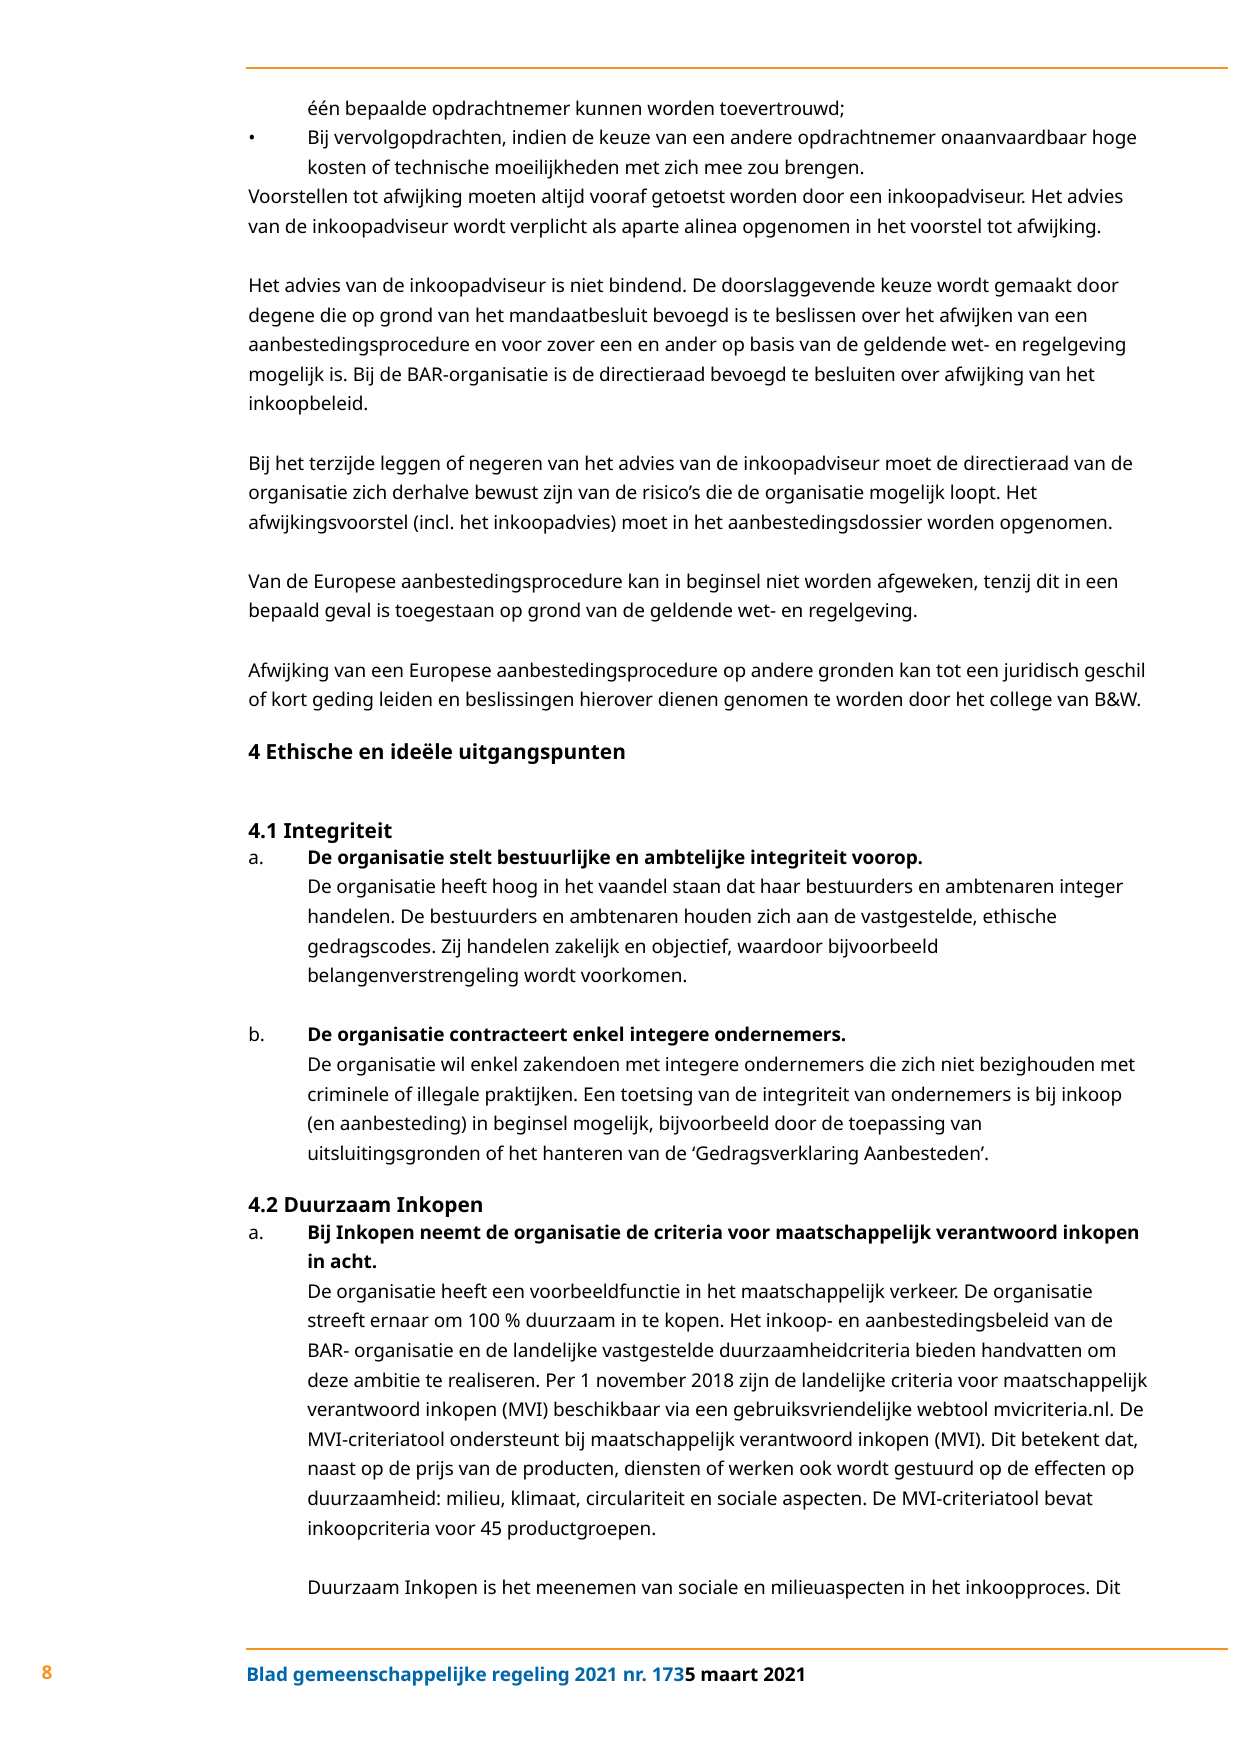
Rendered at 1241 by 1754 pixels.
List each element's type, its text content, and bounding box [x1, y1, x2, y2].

text Afwijking van een Europese aanbestedingsprocedure op andere gronden kan tot een juridisch geschil of kort geding leiden en beslissingen hierover dienen genomen te worden door het college van B&W. [248, 657, 1152, 712]
text 4.1 Integriteit [248, 816, 1152, 844]
list Duurzaam Inkopen is het meenemen van sociale en milieuaspecten in het inkoopproces. Dit [248, 1574, 1152, 1599]
text Voorstellen tot afwijking moeten altijd vooraf getoetst worden door een inkoopadviseur. Het advies van de inkoopadviseur wordt verplicht als aparte alinea opgenomen in het voorstel tot afwijking. [248, 183, 1152, 239]
picture [41, 47, 231, 172]
list De organisatie contracteert enkel integere ondernemers. [248, 1022, 1152, 1047]
list De organisatie heeft hoog in het vaandel staan dat haar bestuurders en ambtenaren integer handelen. De bestuurders en ambtenaren houden zich aan de vastgestelde, ethische gedragscodes. Zij handelen zakelijk en objectief, waardoor bijvoorbeeld belangenverstrengeling wordt voorkomen. [248, 874, 1152, 988]
list De organisatie heeft een voorbeeldfunctie in het maatschappelijk verkeer. De organisatie streeft ernaar om 100 % duurzaam in te kopen. Het inkoop- en aanbestedingsbeleid van de BAR- organisatie en de landelijke vastgestelde duurzaamheidcriteria bieden handvatten om deze ambitie te realiseren. Per 1 november 2018 zijn de landelijke criteria voor maatschappelijk verantwoord inkopen (MVI) beschikbaar via een gebruiksvriendelijke webtool mvicriteria.nl. De MVI-criteriatool ondersteunt bij maatschappelijk verantwoord inkopen (MVI). Dit betekent dat, naast op de prijs van de producten, diensten of werken ook wordt gestuurd op de effecten op duurzaamheid: milieu, klimaat, circulariteit en sociale aspecten. De MVI-criteriatool bevat inkoopcriteria voor 45 productgroepen. [248, 1278, 1152, 1540]
text 4.2 Duurzaam Inkopen [248, 1190, 1152, 1219]
list Bij vervolgopdrachten, indien de keuze van een andere opdrachtnemer onaanvaardbaar hoge kosten of technische moeilijkheden met zich mee zou brengen. [248, 124, 1152, 180]
text Bij het terzijde leggen of negeren van het advies van de inkoopadviseur moet de directieraad van de organisatie zich derhalve bewust zijn van de risico’s die de organisatie mogelijk loopt. Het afwijkingsvoorstel (incl. het inkoopadvies) moet in het aanbestedingsdossier worden opgenomen. [248, 450, 1152, 535]
list één bepaalde opdrachtnemer kunnen worden toevertrouwd; [248, 95, 1152, 121]
list De organisatie stelt bestuurlijke en ambtelijke integriteit voorop. [248, 844, 1152, 870]
list Bij Inkopen neemt de organisatie de criteria voor maatschappelijk verantwoord inkopen in acht. [248, 1219, 1152, 1274]
text 4 Ethische en ideële uitgangspunten [248, 737, 1152, 765]
list De organisatie wil enkel zakendoen met integere ondernemers die zich niet bezighouden met criminele of illegale praktijken. Een toetsing van de integriteit van ondernemers is bij inkoop (en aanbesteding) in beginsel mogelijk, bijvoorbeeld door de toepassing van uitsluitingsgronden of het hanteren van de ‘Gedragsverklaring Aanbesteden’. [248, 1051, 1152, 1166]
text Het advies van de inkoopadviseur is niet bindend. De doorslaggevende keuze wordt gemaakt door degene die op grond van het mandaatbesluit bevoegd is te beslissen over het afwijken van een aanbestedingsprocedure en voor zover een en ander op basis van de geldende wet- en regelgeving mogelijk is. Bij de BAR-organisatie is de directieraad bevoegd te besluiten over afwijking van het inkoopbeleid. [248, 272, 1152, 416]
text Van de Europese aanbestedingsprocedure kan in beginsel niet worden afgeweken, tenzij dit in een bepaald geval is toegestaan op grond van de geldende wet- en regelgeving. [248, 568, 1152, 623]
